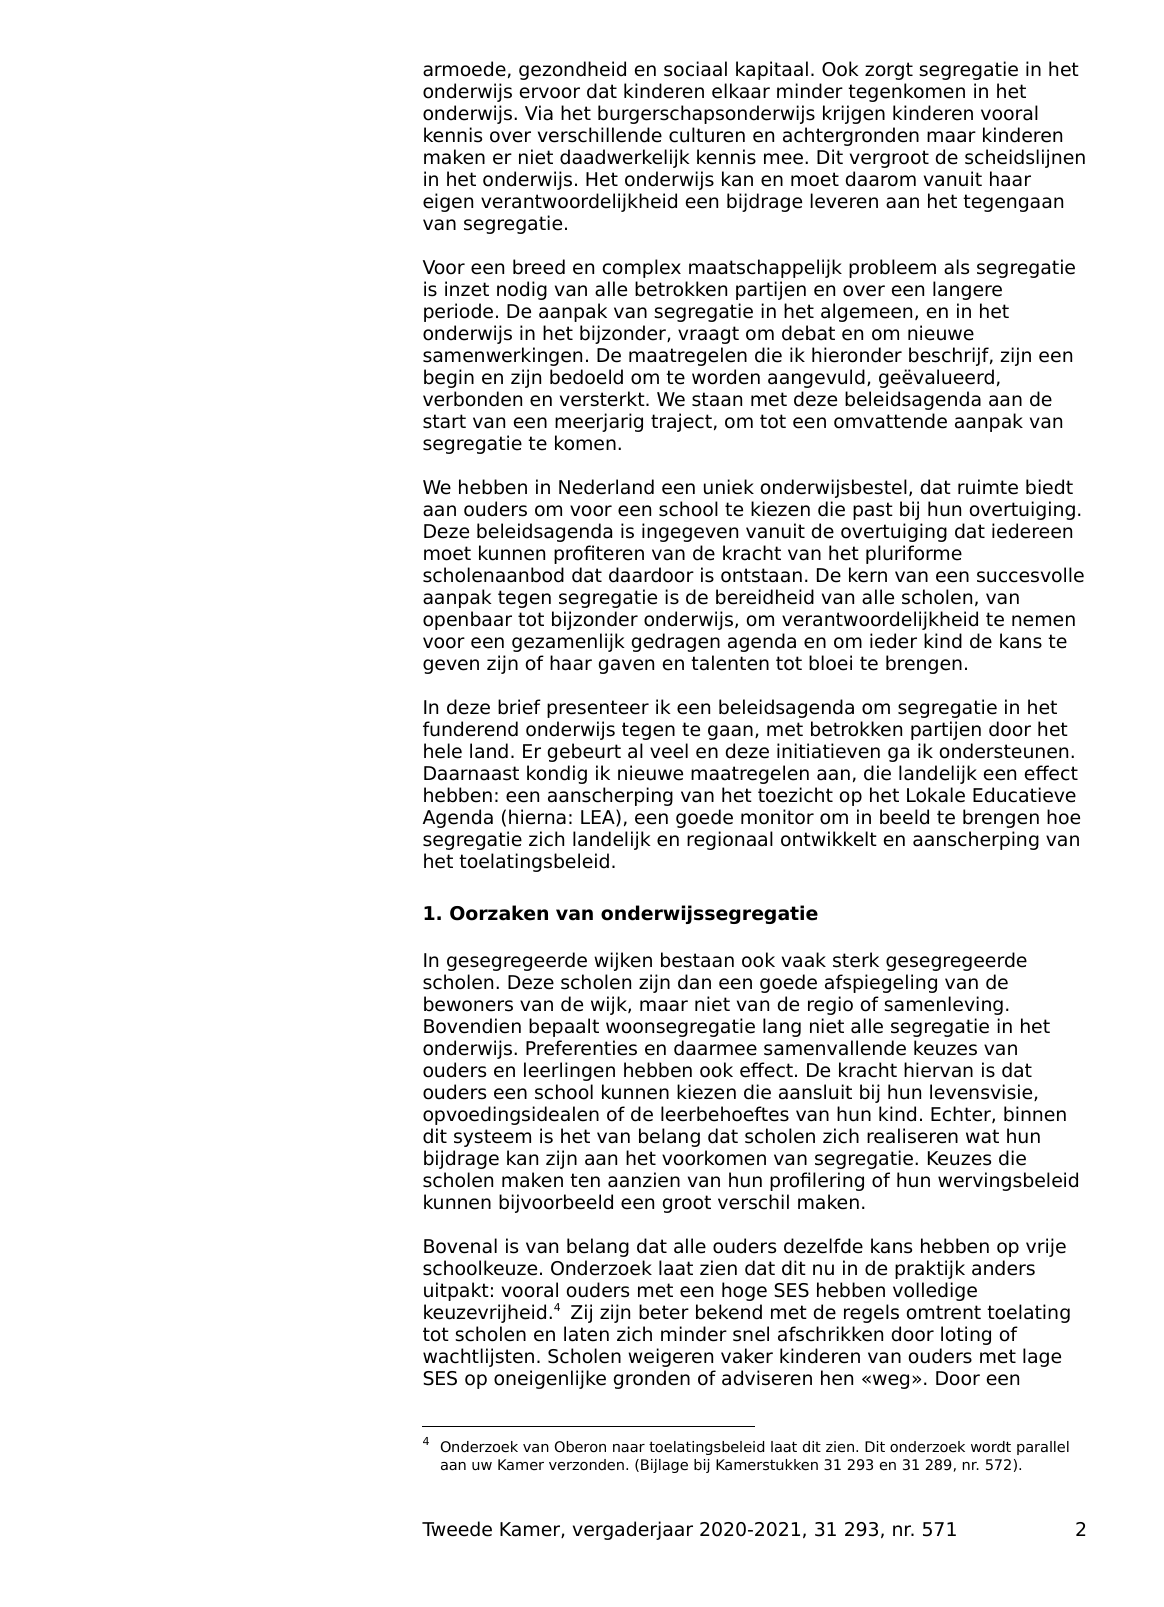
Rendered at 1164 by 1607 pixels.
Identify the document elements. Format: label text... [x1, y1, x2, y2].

text In gesegregeerde wijken bestaan ook vaak sterk gesegregeerde scholen. Deze scholen zijn dan een goede afspiegeling van de bewoners van de wijk, maar niet van de regio of samenleving. Bovendien bepaalt woonsegregatie lang niet alle segregatie in het onderwijs. Preferenties en daarmee samenvallende keuzes van ouders en leerlingen hebben ook effect. De kracht hiervan is dat ouders een school kunnen kiezen die aansluit bij hun levensvisie, opvoedingsidealen of de leerbehoeftes van hun kind. Echter, binnen dit systeem is het van belang dat scholen zich realiseren wat hun bijdrage kan zijn aan het voorkomen van segregatie. Keuzes die scholen maken ten aanzien van hun profilering of hun wervingsbeleid kunnen bijvoorbeeld een groot verschil maken. [422, 950, 1087, 1214]
text We hebben in Nederland een uniek onderwijsbestel, dat ruimte biedt aan ouders om voor een school te kiezen die past bij hun overtuiging. Deze beleidsagenda is ingegeven vanuit de overtuiging dat iedereen moet kunnen profiteren van de kracht van het pluriforme scholenaanbod dat daardoor is ontstaan. De kern van een succesvolle aanpak tegen segregatie is de bereidheid van alle scholen, van openbaar tot bijzonder onderwijs, om verantwoordelijkheid te nemen voor een gezamenlijk gedragen agenda en om ieder kind de kans te geven zijn of haar gaven en talenten tot bloei te brengen. [422, 477, 1087, 675]
text armoede, gezondheid en sociaal kapitaal. Ook zorgt segregatie in het onderwijs ervoor dat kinderen elkaar minder tegenkomen in het onderwijs. Via het burgerschapsonderwijs krijgen kinderen vooral kennis over verschillende culturen en achtergronden maar kinderen maken er niet daadwerkelijk kennis mee. Dit vergroot de scheidslijnen in het onderwijs. Het onderwijs kan en moet daarom vanuit haar eigen verantwoordelijkheid een bijdrage leveren aan het tegengaan van segregatie. [422, 59, 1087, 235]
text Onderzoek van Oberon naar toelatingsbeleid laat dit zien. Dit onderzoek wordt parallel aan uw Kamer verzonden. (Bijlage bij Kamerstukken 31 293 en 31 289, nr. 572). [422, 1435, 1087, 1474]
text Bovenal is van belang dat alle ouders dezelfde kans hebben op vrije schoolkeuze. Onderzoek laat zien dat dit nu in de praktijk anders uitpakt: vooral ouders met een hoge SES hebben volledige keuzevrijheid. Zij zijn beter bekend met de regels omtrent toelating tot scholen en laten zich minder snel afschrikken door loting of wachtlijsten. Scholen weigeren vaker kinderen van ouders met lage SES op oneigenlijke gronden of adviseren hen «weg». Door een [422, 1236, 1087, 1390]
text Voor een breed en complex maatschappelijk probleem als segregatie is inzet nodig van alle betrokken partijen en over een langere periode. De aanpak van segregatie in het algemeen, en in het onderwijs in het bijzonder, vraagt om debat en om nieuwe samenwerkingen. De maatregelen die ik hieronder beschrijf, zijn een begin en zijn bedoeld om te worden aangevuld, geëvalueerd, verbonden en versterkt. We staan met deze beleidsagenda aan de start van een meerjarig traject, om tot een omvattende aanpak van segregatie te komen. [422, 257, 1087, 455]
subtitle 1. Oorzaken van onderwijssegregatie [422, 903, 1087, 925]
text In deze brief presenteer ik een beleidsagenda om segregatie in het funderend onderwijs tegen te gaan, met betrokken partijen door het hele land. Er gebeurt al veel en deze initiatieven ga ik ondersteunen. Daarnaast kondig ik nieuwe maatregelen aan, die landelijk een effect hebben: een aanscherping van het toezicht op het Lokale Educatieve Agenda (hierna: LEA), een goede monitor om in beeld te brengen hoe segregatie zich landelijk en regionaal ontwikkelt en aanscherping van het toelatingsbeleid. [422, 697, 1087, 873]
